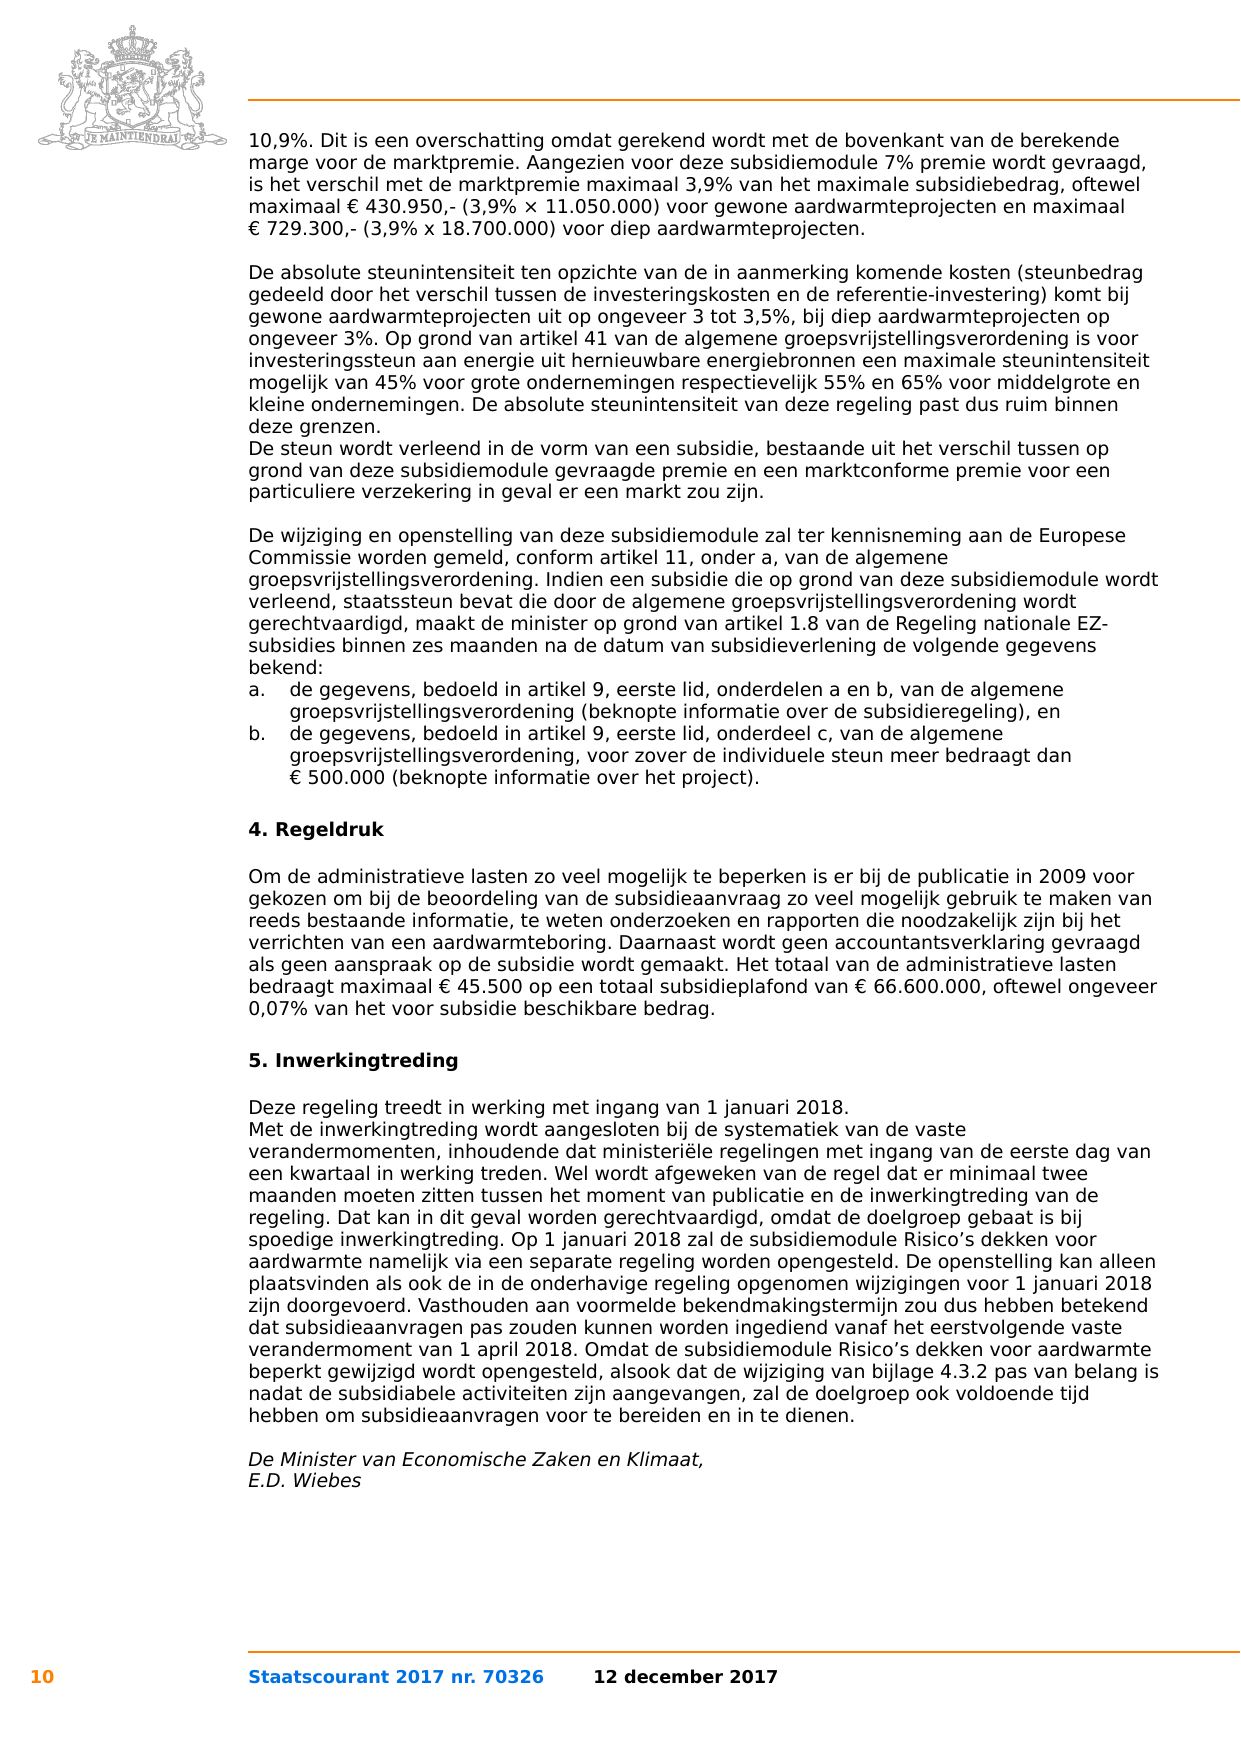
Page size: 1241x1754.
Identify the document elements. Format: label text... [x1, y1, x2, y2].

text De absolute steunintensiteit ten opzichte van de in aanmerking komende kosten (steunbedrag gedeeld door het verschil tussen de investeringskosten en de referentie-investering) komt bij gewone aardwarmteprojecten uit op ongeveer 3 tot 3,5%, bij diep aardwarmteprojecten op ongeveer 3%. Op grond van artikel 41 van de algemene groepsvrijstellingsverordening is voor investeringssteun aan energie uit hernieuwbare energiebronnen een maximale steunintensiteit mogelijk van 45% voor grote ondernemingen respectievelijk 55% en 65% voor middelgrote en kleine ondernemingen. De absolute steunintensiteit van deze regeling past dus ruim binnen deze grenzen. [248, 262, 1163, 437]
text b. de gegevens, bedoeld in artikel 9, eerste lid, onderdeel c, van de algemene groepsvrijstellingsverordening, voor zover de individuele steun meer bedraagt dan € 500.000 (beknopte informatie over het project). [248, 723, 1163, 789]
subtitle 5. Inwerkingtreding [248, 1050, 1163, 1072]
picture [38, 25, 227, 150]
text Om de administratieve lasten zo veel mogelijk te beperken is er bij de publicatie in 2009 voor gekozen om bij de beoordeling van de subsidieaanvraag zo veel mogelijk gebruik te maken van reeds bestaande informatie, te weten onderzoeken en rapporten die noodzakelijk zijn bij het verrichten van een aardwarmteboring. Daarnaast wordt geen accountantsverklaring gevraagd als geen aanspraak op de subsidie wordt gemaakt. Het totaal van de administratieve lasten bedraagt maximaal € 45.500 op een totaal subsidieplafond van € 66.600.000, oftewel ongeveer 0,07% van het voor subsidie beschikbare bedrag. [248, 866, 1163, 1020]
text Met de inwerkingtreding wordt aangesloten bij de systematiek van de vaste verandermomenten, inhoudende dat ministeriële regelingen met ingang van de eerste dag van een kwartaal in werking treden. Wel wordt afgeweken van de regel dat er minimaal twee maanden moeten zitten tussen het moment van publicatie en de inwerkingtreding van de regeling. Dat kan in dit geval worden gerechtvaardigd, omdat de doelgroep gebaat is bij spoedige inwerkingtreding. Op 1 januari 2018 zal de subsidiemodule Risico’s dekken voor aardwarmte namelijk via een separate regeling worden opengesteld. De openstelling kan alleen plaatsvinden als ook de in de onderhavige regeling opgenomen wijzigingen voor 1 januari 2018 zijn doorgevoerd. Vasthouden aan voormelde bekendmakingstermijn zou dus hebben betekend dat subsidieaanvragen pas zouden kunnen worden ingediend vanaf het eerstvolgende vaste verandermoment van 1 april 2018. Omdat de subsidiemodule Risico’s dekken voor aardwarmte beperkt gewijzigd wordt opengesteld, alsook dat de wijziging van bijlage 4.3.2 pas van belang is nadat de subsidiabele activiteiten zijn aangevangen, zal de doelgroep ook voldoende tijd hebben om subsidieaanvragen voor te bereiden en in te dienen. [248, 1119, 1163, 1427]
text Deze regeling treedt in werking met ingang van 1 januari 2018. [248, 1097, 1163, 1119]
text De wijziging en openstelling van deze subsidiemodule zal ter kennisneming aan de Europese Commissie worden gemeld, conform artikel 11, onder a, van de algemene groepsvrijstellingsverordening. Indien een subsidie die op grond van deze subsidiemodule wordt verleend, staatssteun bevat die door de algemene groepsvrijstellingsverordening wordt gerechtvaardigd, maakt de minister op grond van artikel 1.8 van de Regeling nationale EZ-subsidies binnen zes maanden na de datum van subsidieverlening de volgende gegevens bekend: [248, 525, 1163, 679]
text a. de gegevens, bedoeld in artikel 9, eerste lid, onderdelen a en b, van de algemene groepsvrijstellingsverordening (beknopte informatie over de subsidieregeling), en [248, 679, 1163, 723]
text De steun wordt verleend in de vorm van een subsidie, bestaande uit het verschil tussen op grond van deze subsidiemodule gevraagde premie en een marktconforme premie voor een particuliere verzekering in geval er een markt zou zijn. [248, 437, 1163, 503]
text De Minister van Economische Zaken en Klimaat, E.D. Wiebes [248, 1448, 1163, 1492]
subtitle 4. Regeldruk [248, 819, 1163, 841]
text 10,9%. Dit is een overschatting omdat gerekend wordt met de bovenkant van de berekende marge voor de marktpremie. Aangezien voor deze subsidiemodule 7% premie wordt gevraagd, is het verschil met de marktpremie maximaal 3,9% van het maximale subsidiebedrag, oftewel maximaal € 430.950,- (3,9% × 11.050.000) voor gewone aardwarmteprojecten en maximaal € 729.300,- (3,9% x 18.700.000) voor diep aardwarmteprojecten. [248, 130, 1163, 240]
